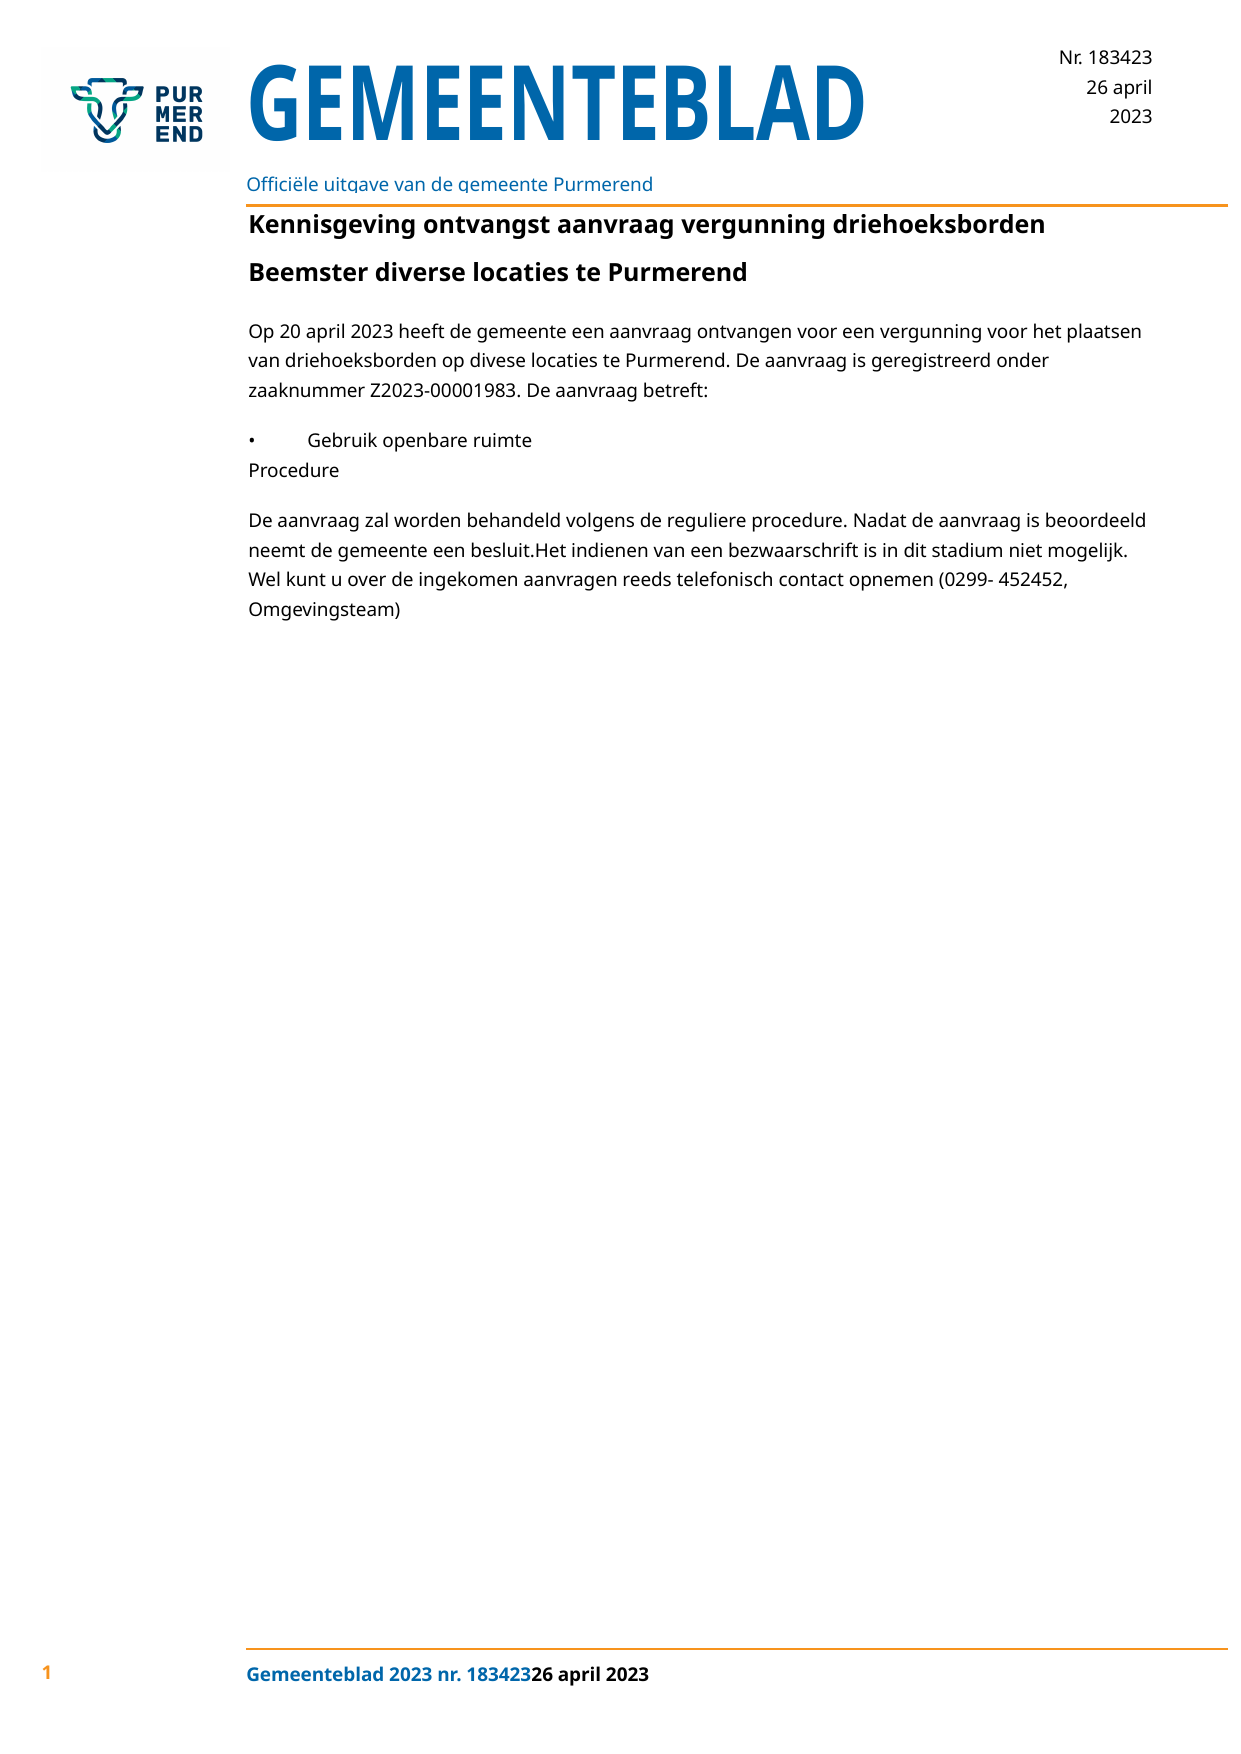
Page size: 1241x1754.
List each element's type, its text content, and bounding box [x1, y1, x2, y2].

text De aanvraag zal worden behandeld volgens de reguliere procedure. Nadat de aanvraag is beoordeeld neemt de gemeente een besluit.Het indienen van een bezwaarschrift is in dit stadium niet mogelijk. Wel kunt u over de ingekomen aanvragen reeds telefonisch contact opnemen (0299- 452452, Omgevingsteam) [248, 507, 1152, 622]
text Kennisgeving ontvangst aanvraag vergunning driehoeksborden Beemster diverse locaties te Purmerend [248, 207, 1152, 288]
text Procedure [248, 457, 1152, 483]
text Op 20 april 2023 heeft de gemeente een aanvraag ontvangen voor een vergunning voor het plaatsen van driehoeksborden op divese locaties te Purmerend. De aanvraag is geregistreerd onder zaaknummer Z2023-00001983. De aanvraag betreft: [248, 318, 1152, 403]
list Gebruik openbare ruimte [248, 427, 1152, 453]
picture [41, 47, 231, 172]
